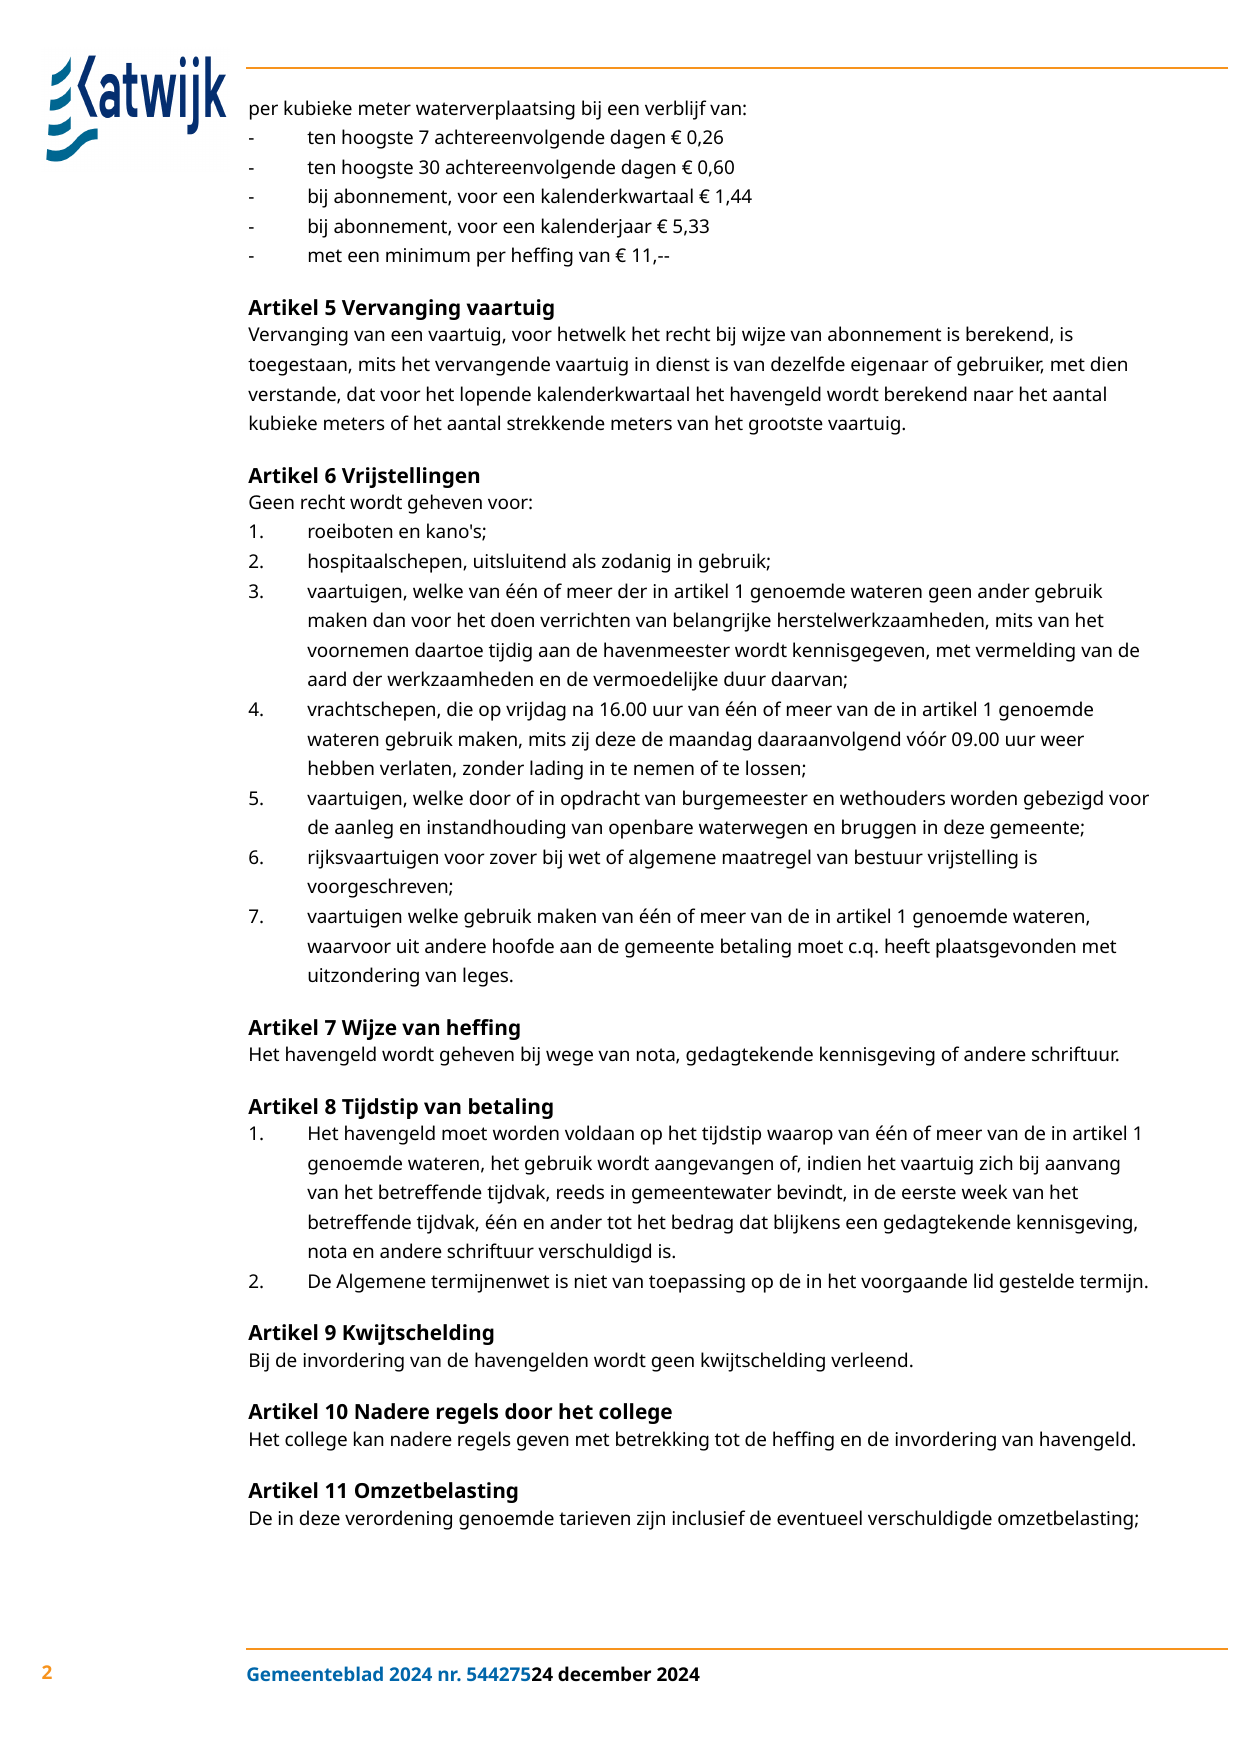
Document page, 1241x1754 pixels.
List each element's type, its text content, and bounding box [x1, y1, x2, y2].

text Artikel 8 Tijdstip van betaling [248, 1092, 1152, 1120]
list roeiboten en kano's; [248, 519, 1152, 544]
list rijksvaartuigen voor zover bij wet of algemene maatregel van bestuur vrijstelling is voorgeschreven; [248, 844, 1152, 899]
list ten hoogste 7 achtereenvolgende dagen € 0,26 [248, 124, 1152, 150]
text Artikel 5 Vervanging vaartuig [248, 293, 1152, 322]
text Vervanging van een vaartuig, voor hetwelk het recht bij wijze van abonnement is berekend, is toegestaan, mits het vervangende vaartuig in dienst is van dezelfde eigenaar of gebruiker, met dien verstande, dat voor het lopende kalenderkwartaal het havengeld wordt berekend naar het aantal kubieke meters of het aantal strekkende meters van het grootste vaartuig. [248, 322, 1152, 436]
text Het college kan nadere regels geven met betrekking tot de heffing en de invordering van havengeld. [248, 1426, 1152, 1452]
list vrachtschepen, die op vrijdag na 16.00 uur van één of meer van de in artikel 1 genoemde wateren gebruik maken, mits zij deze de maandag daaraanvolgend vóór 09.00 uur weer hebben verlaten, zonder lading in te nemen of te lossen; [248, 696, 1152, 781]
list bij abonnement, voor een kalenderjaar € 5,33 [248, 213, 1152, 239]
text Artikel 7 Wijze van heffing [248, 1013, 1152, 1041]
list De Algemene termijnenwet is niet van toepassing op de in het voorgaande lid gestelde termijn. [248, 1268, 1152, 1294]
list vaartuigen welke gebruik maken van één of meer van de in artikel 1 genoemde wateren, waarvoor uit andere hoofde aan de gemeente betaling moet c.q. heeft plaatsgevonden met uitzondering van leges. [248, 903, 1152, 988]
list vaartuigen, welke door of in opdracht van burgemeester en wethouders worden gebezigd voor de aanleg en instandhouding van openbare waterwegen en bruggen in deze gemeente; [248, 785, 1152, 840]
text Geen recht wordt geheven voor: [248, 489, 1152, 515]
text per kubieke meter waterverplaatsing bij een verblijf van: [248, 95, 1152, 121]
text Artikel 6 Vrijstellingen [248, 461, 1152, 489]
list met een minimum per heffing van € 11,-- [248, 243, 1152, 268]
text De in deze verordening genoemde tarieven zijn inclusief de eventueel verschuldigde omzetbelasting; [248, 1505, 1152, 1530]
text Het havengeld wordt geheven bij wege van nota, gedagtekende kennisgeving of andere schriftuur. [248, 1041, 1152, 1067]
list Het havengeld moet worden voldaan op het tijdstip waarop van één of meer van de in artikel 1 genoemde wateren, het gebruik wordt aangevangen of, indien het vaartuig zich bij aanvang van het betreffende tijdvak, reeds in gemeentewater bevindt, in de eerste week van het betreffende tijdvak, één en ander tot het bedrag dat blijkens een gedagtekende kennisgeving, nota en andere schriftuur verschuldigd is. [248, 1120, 1152, 1264]
list ten hoogste 30 achtereenvolgende dagen € 0,60 [248, 154, 1152, 180]
list vaartuigen, welke van één of meer der in artikel 1 genoemde wateren geen ander gebruik maken dan voor het doen verrichten van belangrijke herstelwerkzaamheden, mits van het voornemen daartoe tijdig aan de havenmeester wordt kennisgegeven, met vermelding van de aard der werkzaamheden en de vermoedelijke duur daarvan; [248, 578, 1152, 692]
list bij abonnement, voor een kalenderkwartaal € 1,44 [248, 183, 1152, 209]
text Artikel 10 Nadere regels door het college [248, 1397, 1152, 1426]
text Artikel 11 Omzetbelasting [248, 1476, 1152, 1505]
picture [41, 47, 231, 172]
text Bij de invordering van de havengelden wordt geen kwijtschelding verleend. [248, 1347, 1152, 1373]
text Artikel 9 Kwijtschelding [248, 1318, 1152, 1347]
list hospitaalschepen, uitsluitend als zodanig in gebruik; [248, 548, 1152, 574]
